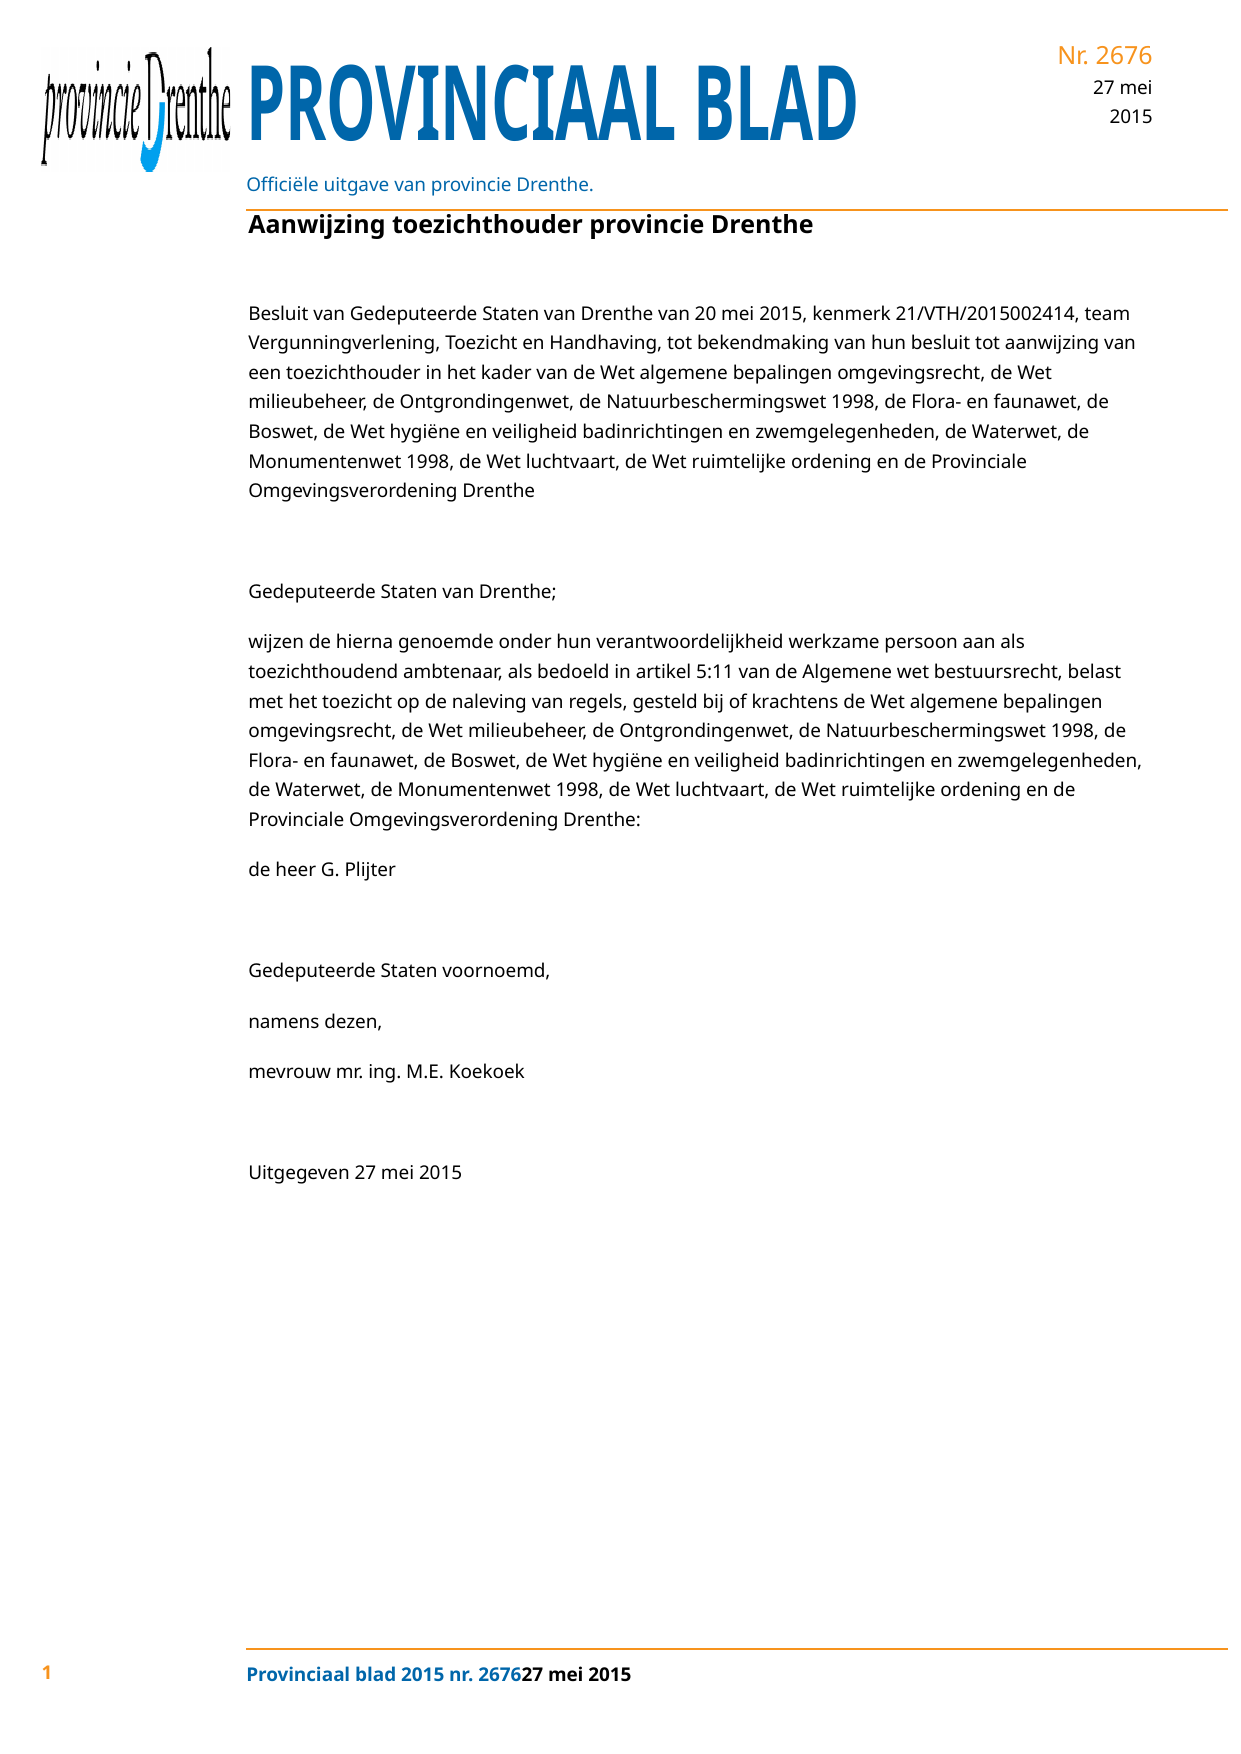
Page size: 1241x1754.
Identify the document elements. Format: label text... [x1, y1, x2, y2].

text Aanwijzing toezichthouder provincie Drenthe [248, 211, 1152, 241]
text Besluit van Gedeputeerde Staten van Drenthe van 20 mei 2015, kenmerk 21/VTH/2015002414, team Vergunningverlening, Toezicht en Handhaving, tot bekendmaking van hun besluit tot aanwijzing van een toezichthouder in het kader van de Wet algemene bepalingen omgevingsrecht, de Wet milieubeheer, de Ontgrondingenwet, de Natuurbeschermingswet 1998, de Flora- en faunawet, de Boswet, de Wet hygiëne en veiligheid badinrichtingen en zwemgelegenheden, de Waterwet, de Monumentenwet 1998, de Wet luchtvaart, de Wet ruimtelijke ordening en de Provinciale Omgevingsverordening Drenthe [248, 300, 1152, 503]
text namens dezen, [248, 1008, 1152, 1033]
picture [41, 47, 231, 172]
text de heer G. Plijter [248, 857, 1152, 882]
text Gedeputeerde Staten voornoemd, [248, 957, 1152, 983]
text mevrouw mr. ing. M.E. Koekoek [248, 1058, 1152, 1084]
text Uitgegeven 27 mei 2015 [248, 1159, 1152, 1185]
text Gedeputeerde Staten van Drenthe; [248, 578, 1152, 604]
text wijzen de hierna genoemde onder hun verantwoordelijkheid werkzame persoon aan als toezichthoudend ambtenaar, als bedoeld in artikel 5:11 van de Algemene wet bestuursrecht, belast met het toezicht op de naleving van regels, gesteld bij of krachtens de Wet algemene bepalingen omgevingsrecht, de Wet milieubeheer, de Ontgrondingenwet, de Natuurbeschermingswet 1998, de Flora- en faunawet, de Boswet, de Wet hygiëne en veiligheid badinrichtingen en zwemgelegenheden, de Waterwet, de Monumentenwet 1998, de Wet luchtvaart, de Wet ruimtelijke ordening en de Provinciale Omgevingsverordening Drenthe: [248, 629, 1152, 832]
